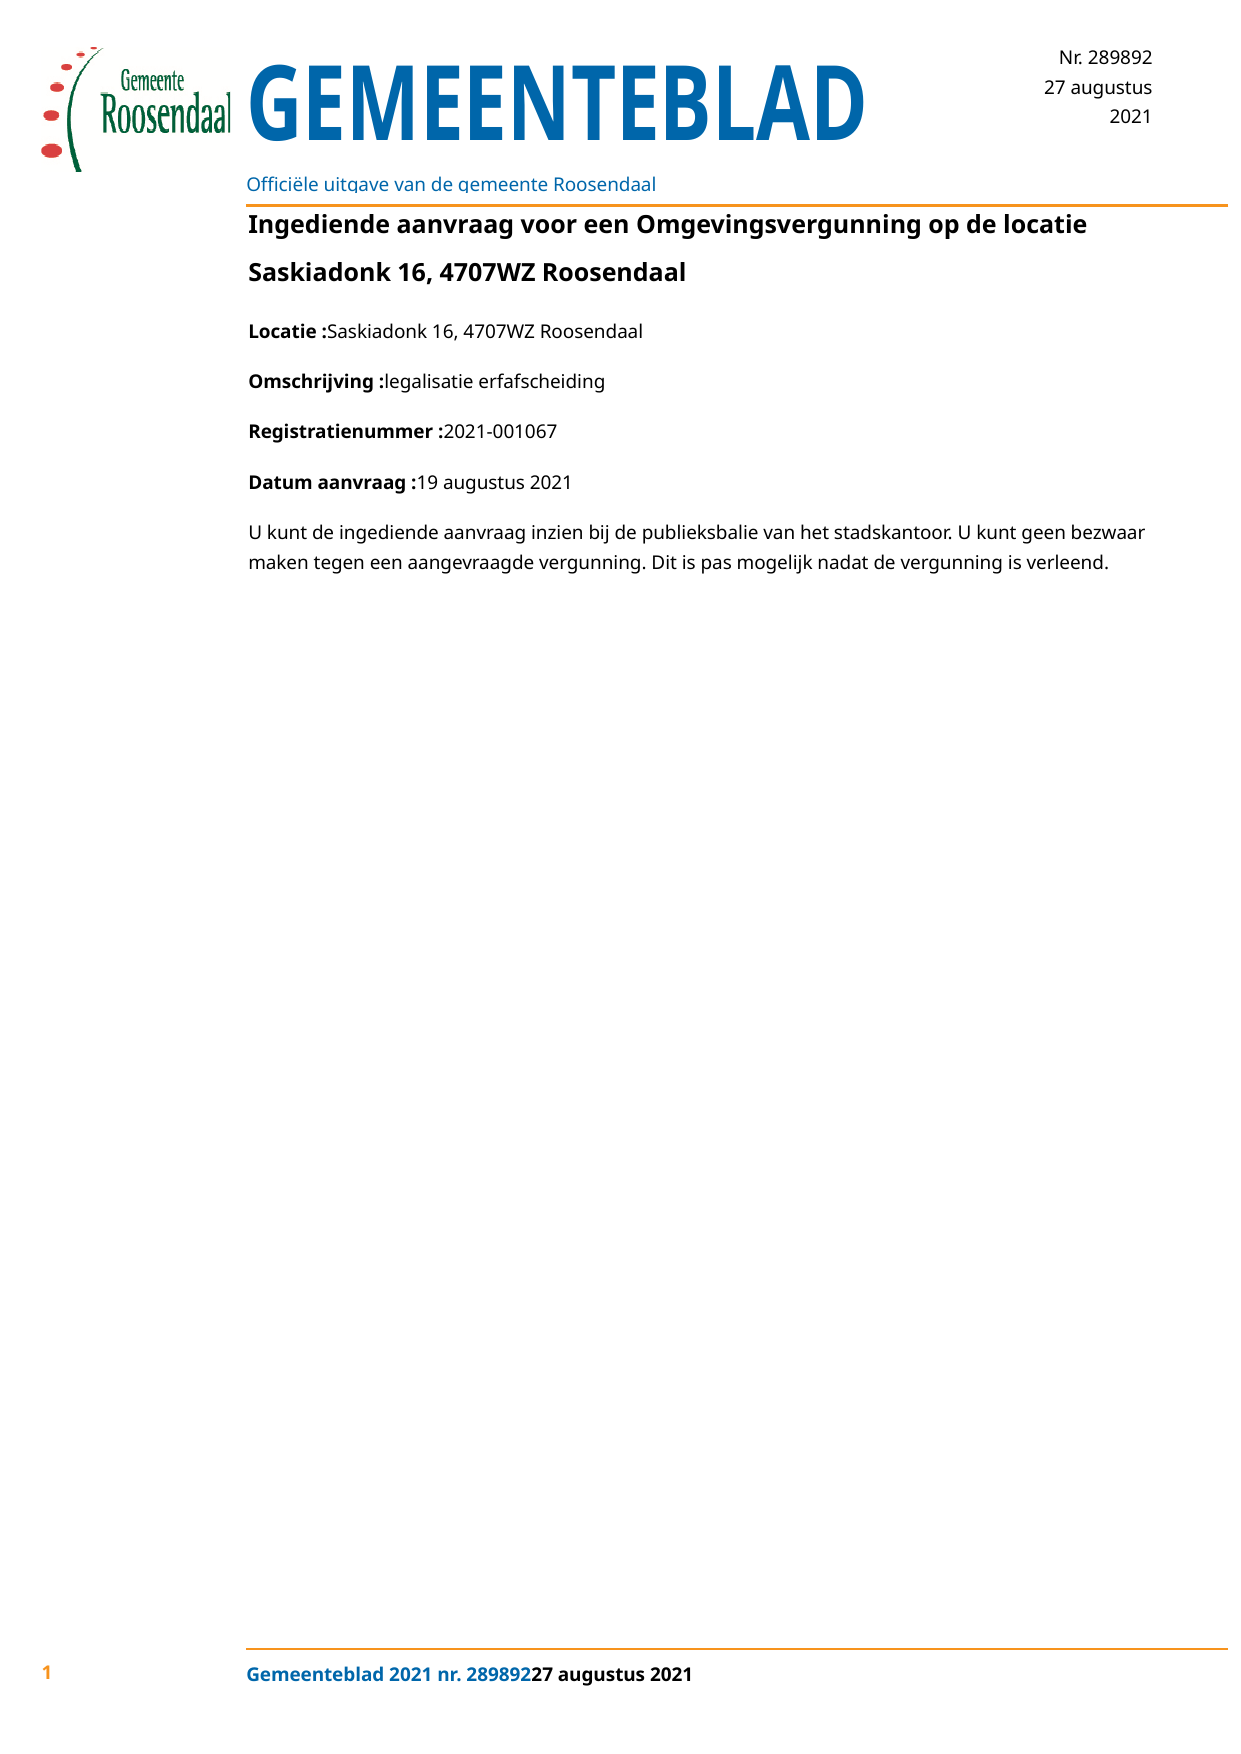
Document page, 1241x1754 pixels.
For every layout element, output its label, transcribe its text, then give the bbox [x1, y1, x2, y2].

text U kunt de ingediende aanvraag inzien bij de publieksbalie van het stadskantoor. U kunt geen bezwaar maken tegen een aangevraagde vergunning. Dit is pas mogelijk nadat de vergunning is verleend. [248, 519, 1152, 575]
text Omschrijving :legalisatie erfafscheiding [248, 368, 1152, 394]
text Ingediende aanvraag voor een Omgevingsvergunning op de locatie Saskiadonk 16, 4707WZ Roosendaal [248, 207, 1152, 288]
picture [41, 47, 231, 172]
text Locatie :Saskiadonk 16, 4707WZ Roosendaal [248, 318, 1152, 344]
text Registratienummer :2021-001067 [248, 419, 1152, 444]
text Datum aanvraag :19 augustus 2021 [248, 469, 1152, 495]
